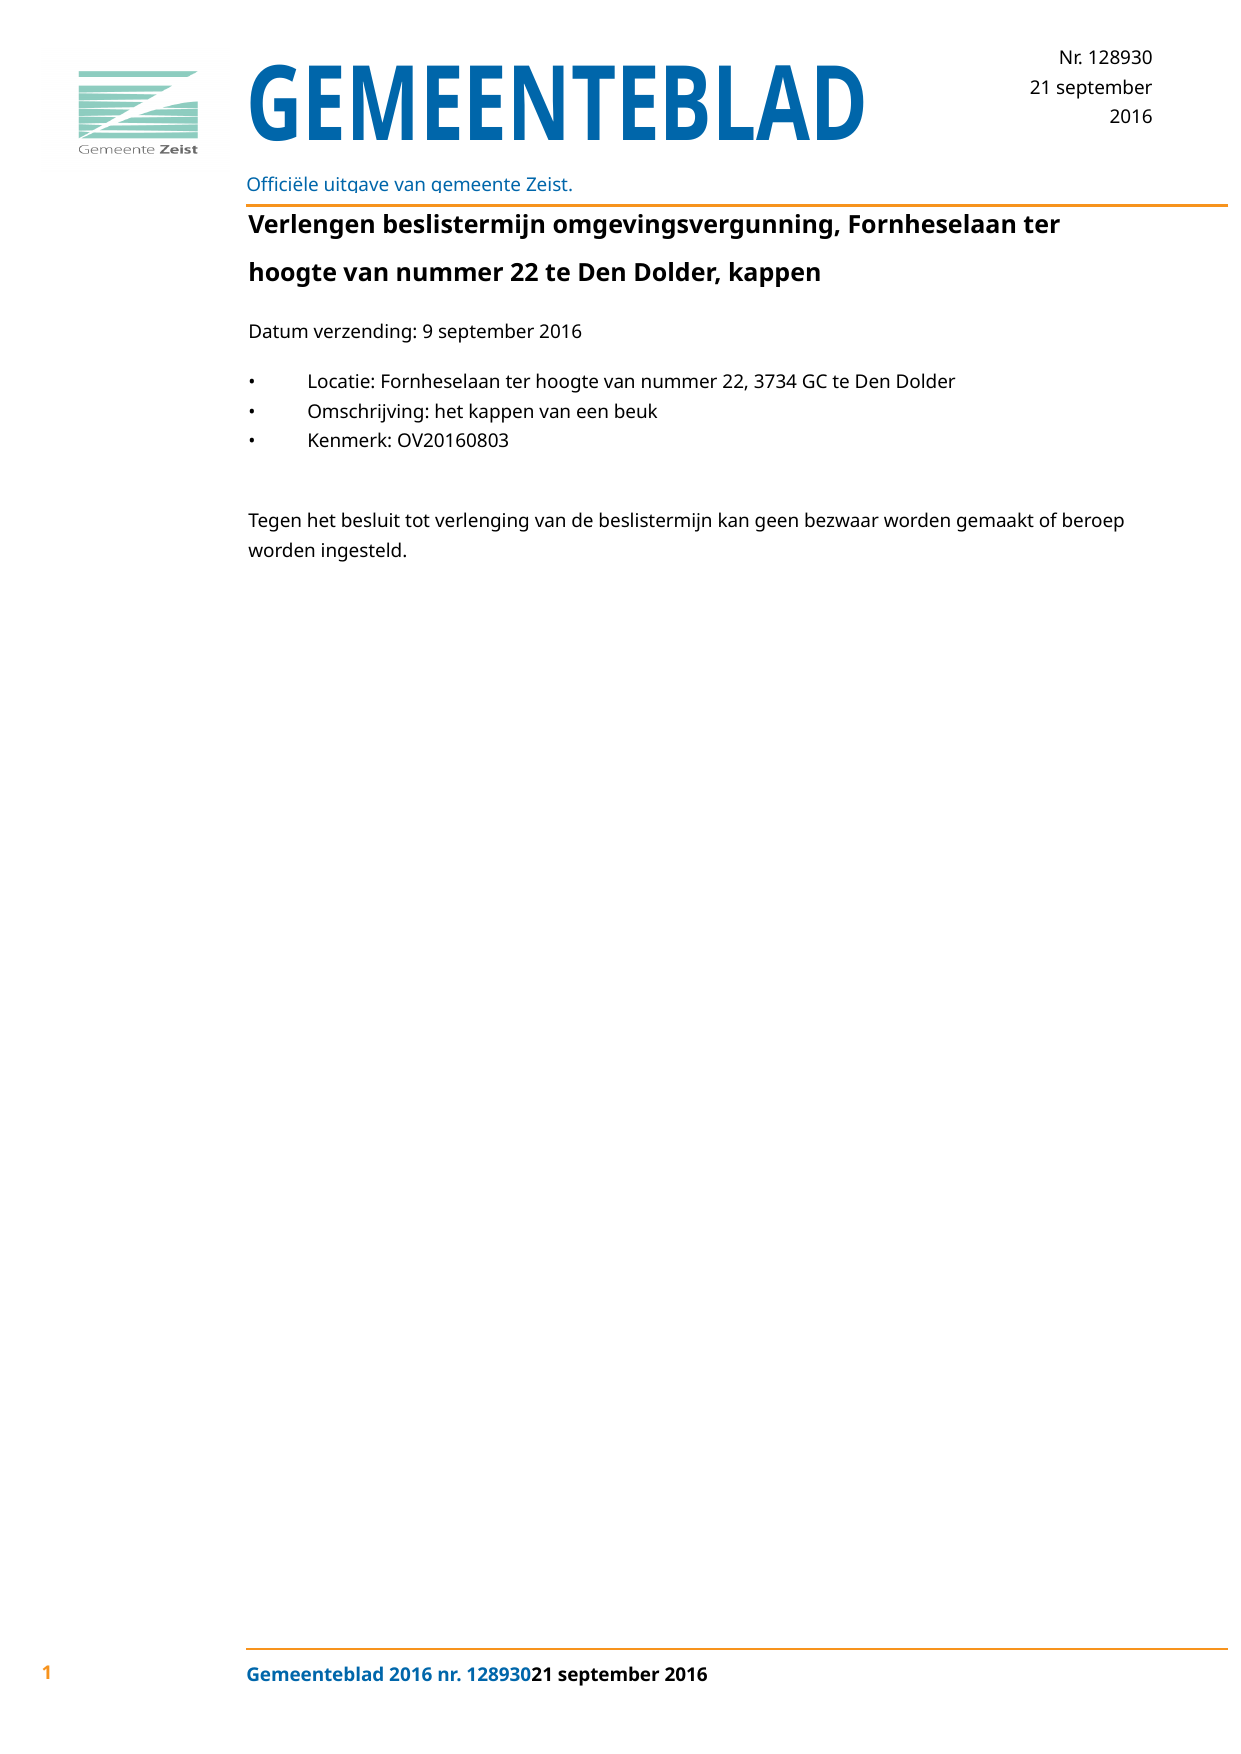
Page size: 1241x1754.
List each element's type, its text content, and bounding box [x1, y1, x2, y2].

text Datum verzending: 9 september 2016 [248, 318, 1152, 344]
list Kenmerk: OV20160803 [248, 427, 1152, 453]
text Verlengen beslistermijn omgevingsvergunning, Fornheselaan ter hoogte van nummer 22 te Den Dolder, kappen [248, 207, 1152, 288]
picture [41, 47, 231, 172]
list Omschrijving: het kappen van een beuk [248, 398, 1152, 424]
text Tegen het besluit tot verlenging van de beslistermijn kan geen bezwaar worden gemaakt of beroep worden ingesteld. [248, 507, 1152, 563]
list Locatie: Fornheselaan ter hoogte van nummer 22, 3734 GC te Den Dolder [248, 368, 1152, 394]
